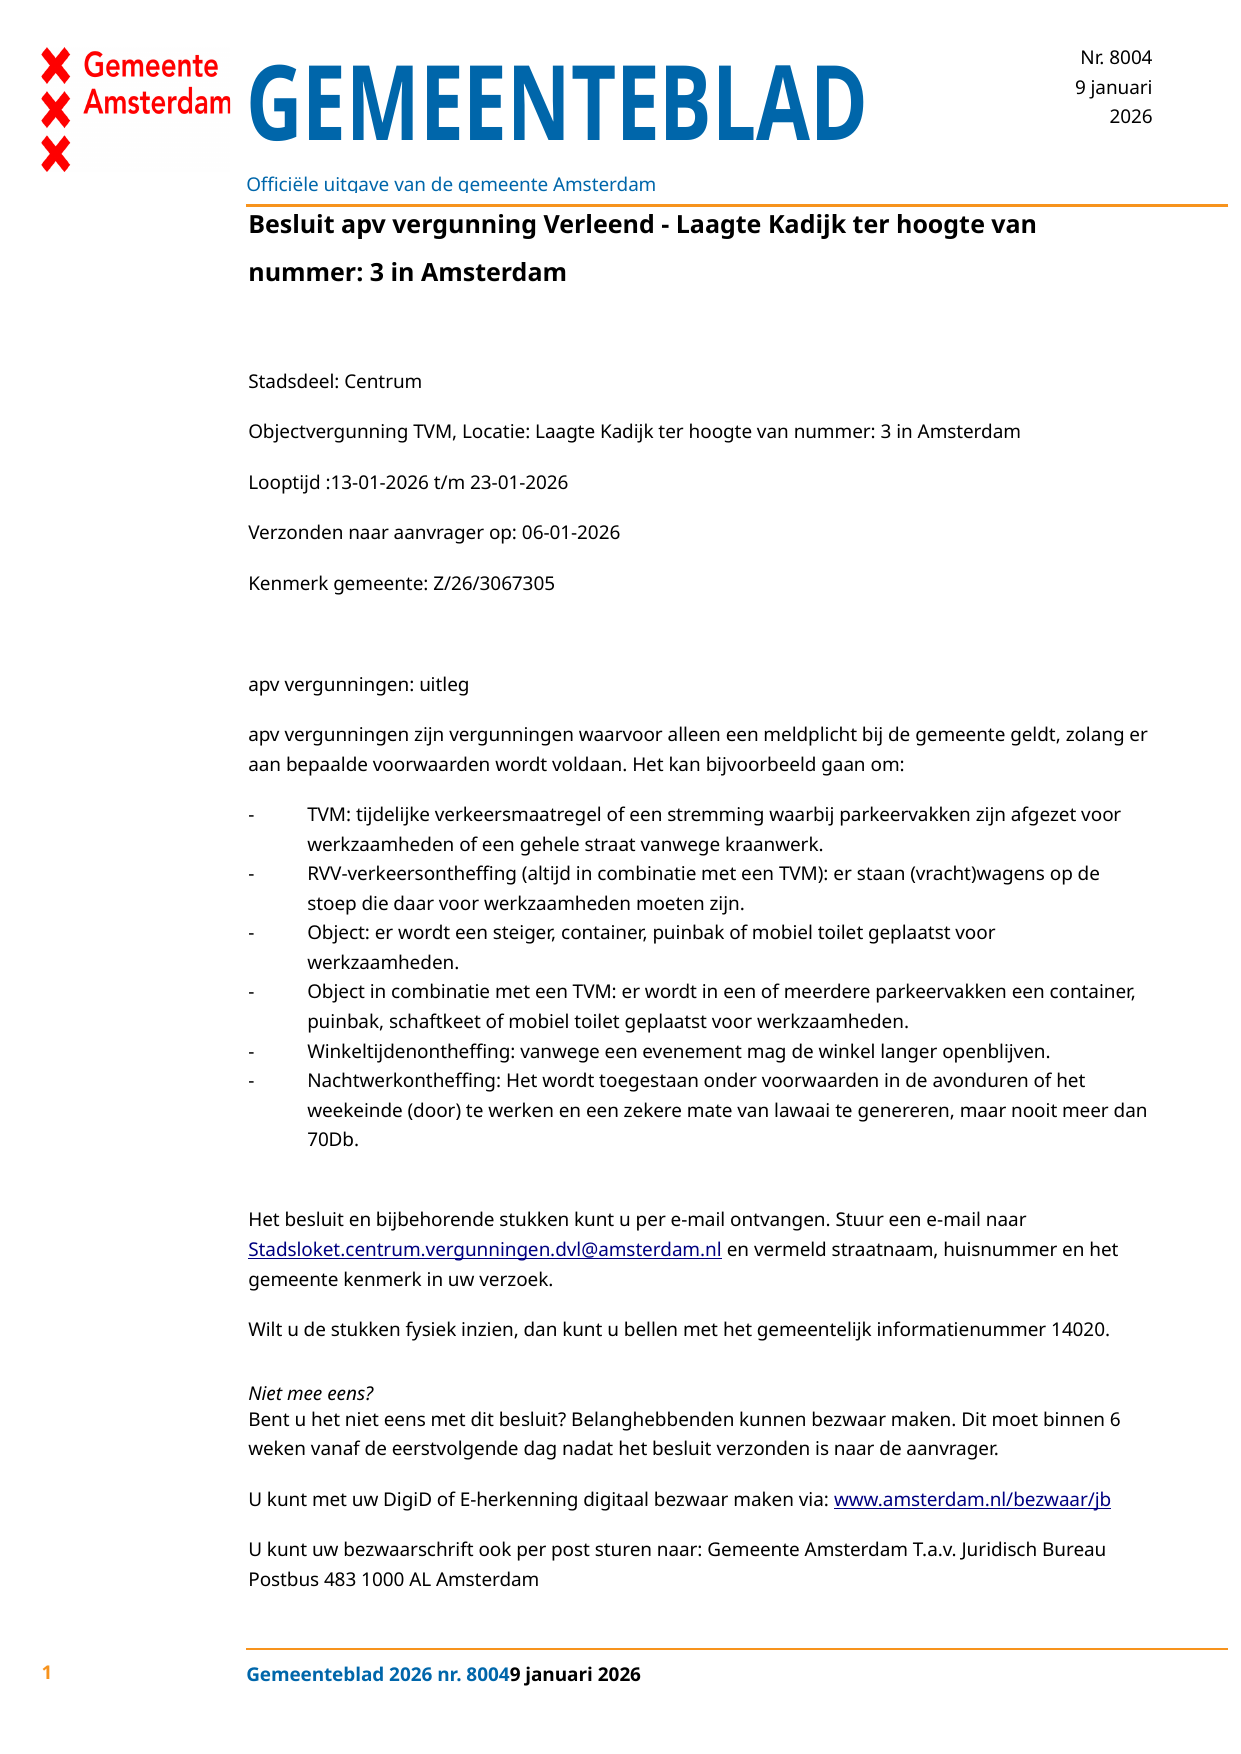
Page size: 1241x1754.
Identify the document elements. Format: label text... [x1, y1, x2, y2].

text Objectvergunning TVM, Locatie: Laagte Kadijk ter hoogte van nummer: 3 in Amsterdam [248, 419, 1152, 444]
text Wilt u de stukken fysiek inzien, dan kunt u bellen met het gemeentelijk informatienummer 14020. [248, 1316, 1152, 1342]
text apv vergunningen zijn vergunningen waarvoor alleen een meldplicht bij de gemeente geldt, zolang er aan bepaalde voorwaarden wordt voldaan. Het kan bijvoorbeeld gaan om: [248, 721, 1152, 777]
text Bent u het niet eens met dit besluit? Belanghebbenden kunnen bezwaar maken. Dit moet binnen 6 weken vanaf de eerstvolgende dag nadat het besluit verzonden is naar de aanvrager. [248, 1406, 1152, 1461]
list Winkeltijdenontheffing: vanwege een evenement mag de winkel langer openblijven. [248, 1038, 1152, 1064]
text Niet mee eens? [248, 1380, 1152, 1406]
text U kunt uw bezwaarschrift ook per post sturen naar: Gemeente Amsterdam T.a.v. Juridisch Bureau Postbus 483 1000 AL Amsterdam [248, 1536, 1152, 1592]
text U kunt met uw DigiD of E-herkenning digitaal bezwaar maken via: www.amsterdam.nl/bezwaar/jb [248, 1486, 1152, 1512]
picture [41, 47, 231, 172]
text Besluit apv vergunning Verleend - Laagte Kadijk ter hoogte van nummer: 3 in Amsterdam [248, 207, 1152, 288]
list RVV-verkeersontheffing (altijd in combinatie met een TVM): er staan (vracht)wagens op de stoep die daar voor werkzaamheden moeten zijn. [248, 860, 1152, 916]
list Object: er wordt een steiger, container, puinbak of mobiel toilet geplaatst voor werkzaamheden. [248, 919, 1152, 975]
list Nachtwerkontheffing: Het wordt toegestaan onder voorwaarden in de avonduren of het weekeinde (door) te werken en een zekere mate van lawaai te genereren, maar nooit meer dan 70Db. [248, 1067, 1152, 1152]
text Stadsdeel: Centrum [248, 368, 1152, 394]
list Object in combinatie met een TVM: er wordt in een of meerdere parkeervakken een container, puinbak, schaftkeet of mobiel toilet geplaatst voor werkzaamheden. [248, 979, 1152, 1034]
text Het besluit en bijbehorende stukken kunt u per e-mail ontvangen. Stuur een e-mail naar Stadsloket.centrum.vergunningen.dvl@amsterdam.nl en vermeld straatnaam, huisnummer en het gemeente kenmerk in uw verzoek. [248, 1207, 1152, 1292]
text Looptijd :13-01-2026 t/m 23-01-2026 [248, 469, 1152, 495]
text Kenmerk gemeente: Z/26/3067305 [248, 570, 1152, 596]
list TVM: tijdelijke verkeersmaatregel of een stremming waarbij parkeervakken zijn afgezet voor werkzaamheden of een gehele straat vanwege kraanwerk. [248, 801, 1152, 857]
text Verzonden naar aanvrager op: 06-01-2026 [248, 519, 1152, 545]
text apv vergunningen: uitleg [248, 671, 1152, 697]
